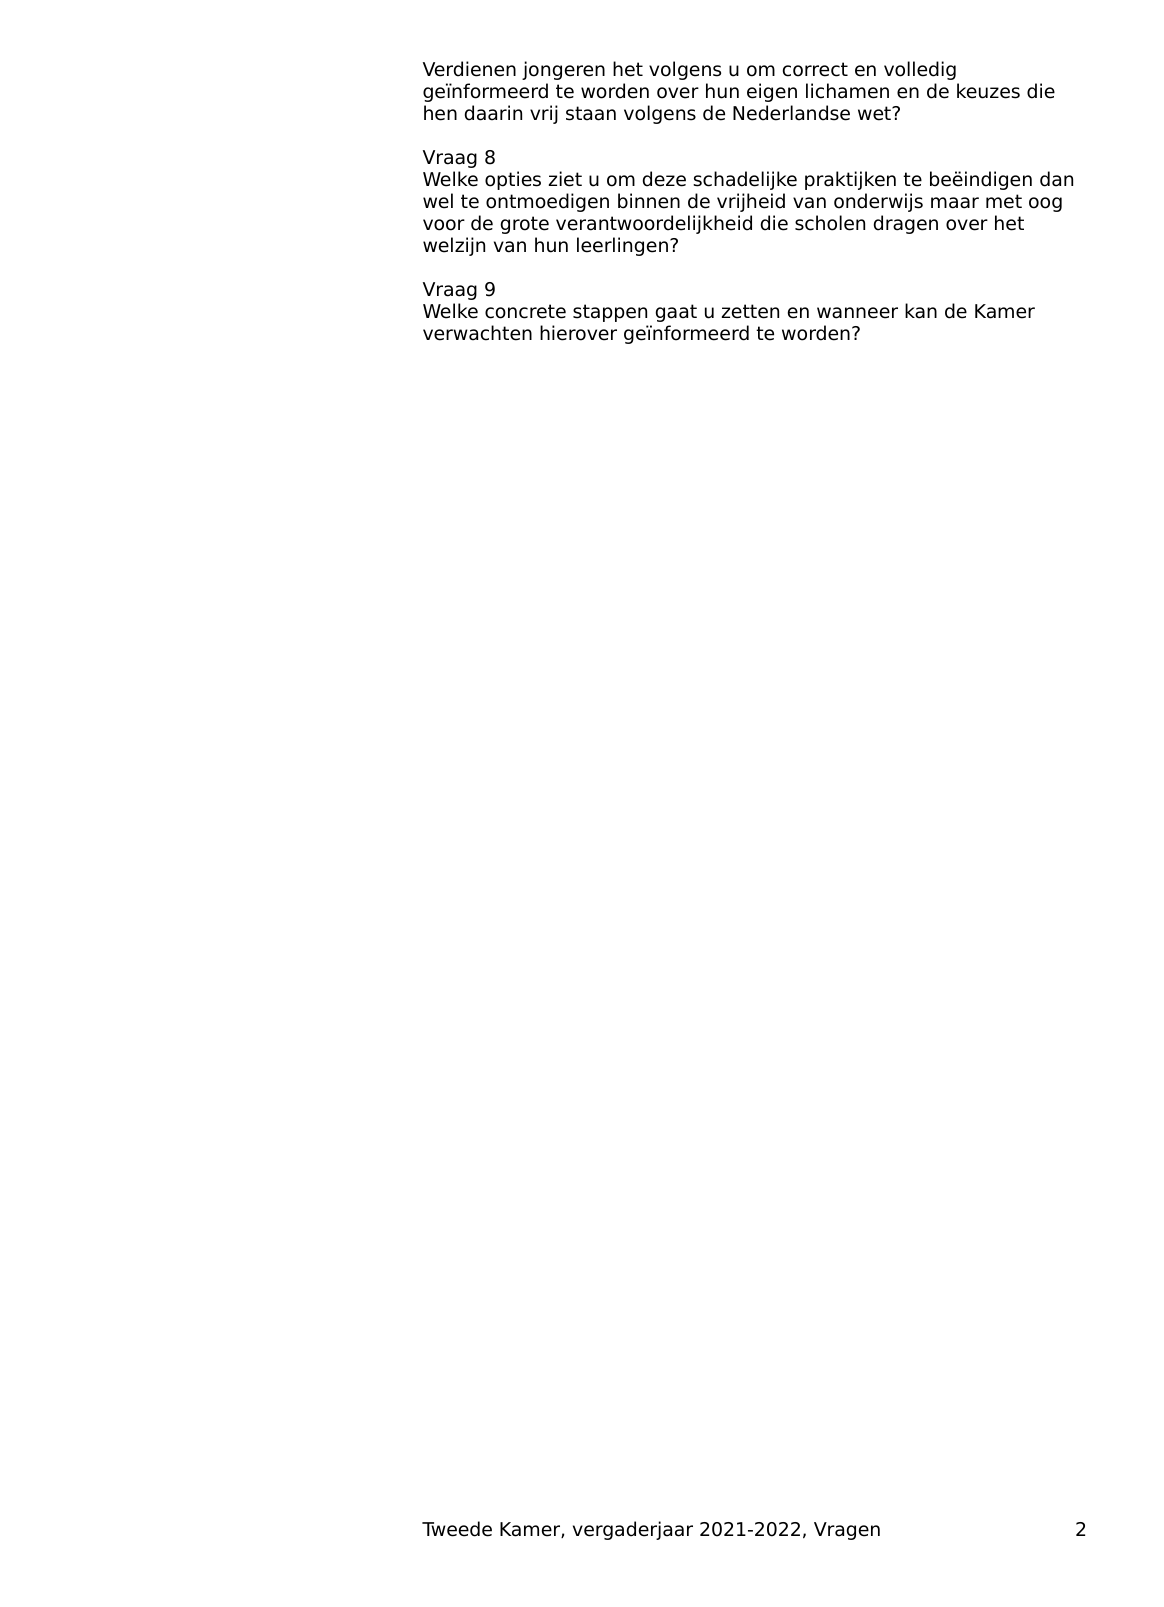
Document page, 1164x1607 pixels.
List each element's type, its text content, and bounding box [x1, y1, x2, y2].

text Verdienen jongeren het volgens u om correct en volledig geïnformeerd te worden over hun eigen lichamen en de keuzes die hen daarin vrij staan volgens de Nederlandse wet? [422, 59, 1087, 125]
text Welke concrete stappen gaat u zetten en wanneer kan de Kamer verwachten hierover geïnformeerd te worden? [422, 301, 1087, 345]
text Welke opties ziet u om deze schadelijke praktijken te beëindigen dan wel te ontmoedigen binnen de vrijheid van onderwijs maar met oog voor de grote verantwoordelijkheid die scholen dragen over het welzijn van hun leerlingen? [422, 169, 1087, 257]
text Vraag 8 [422, 147, 1087, 169]
text Vraag 9 [422, 279, 1087, 301]
